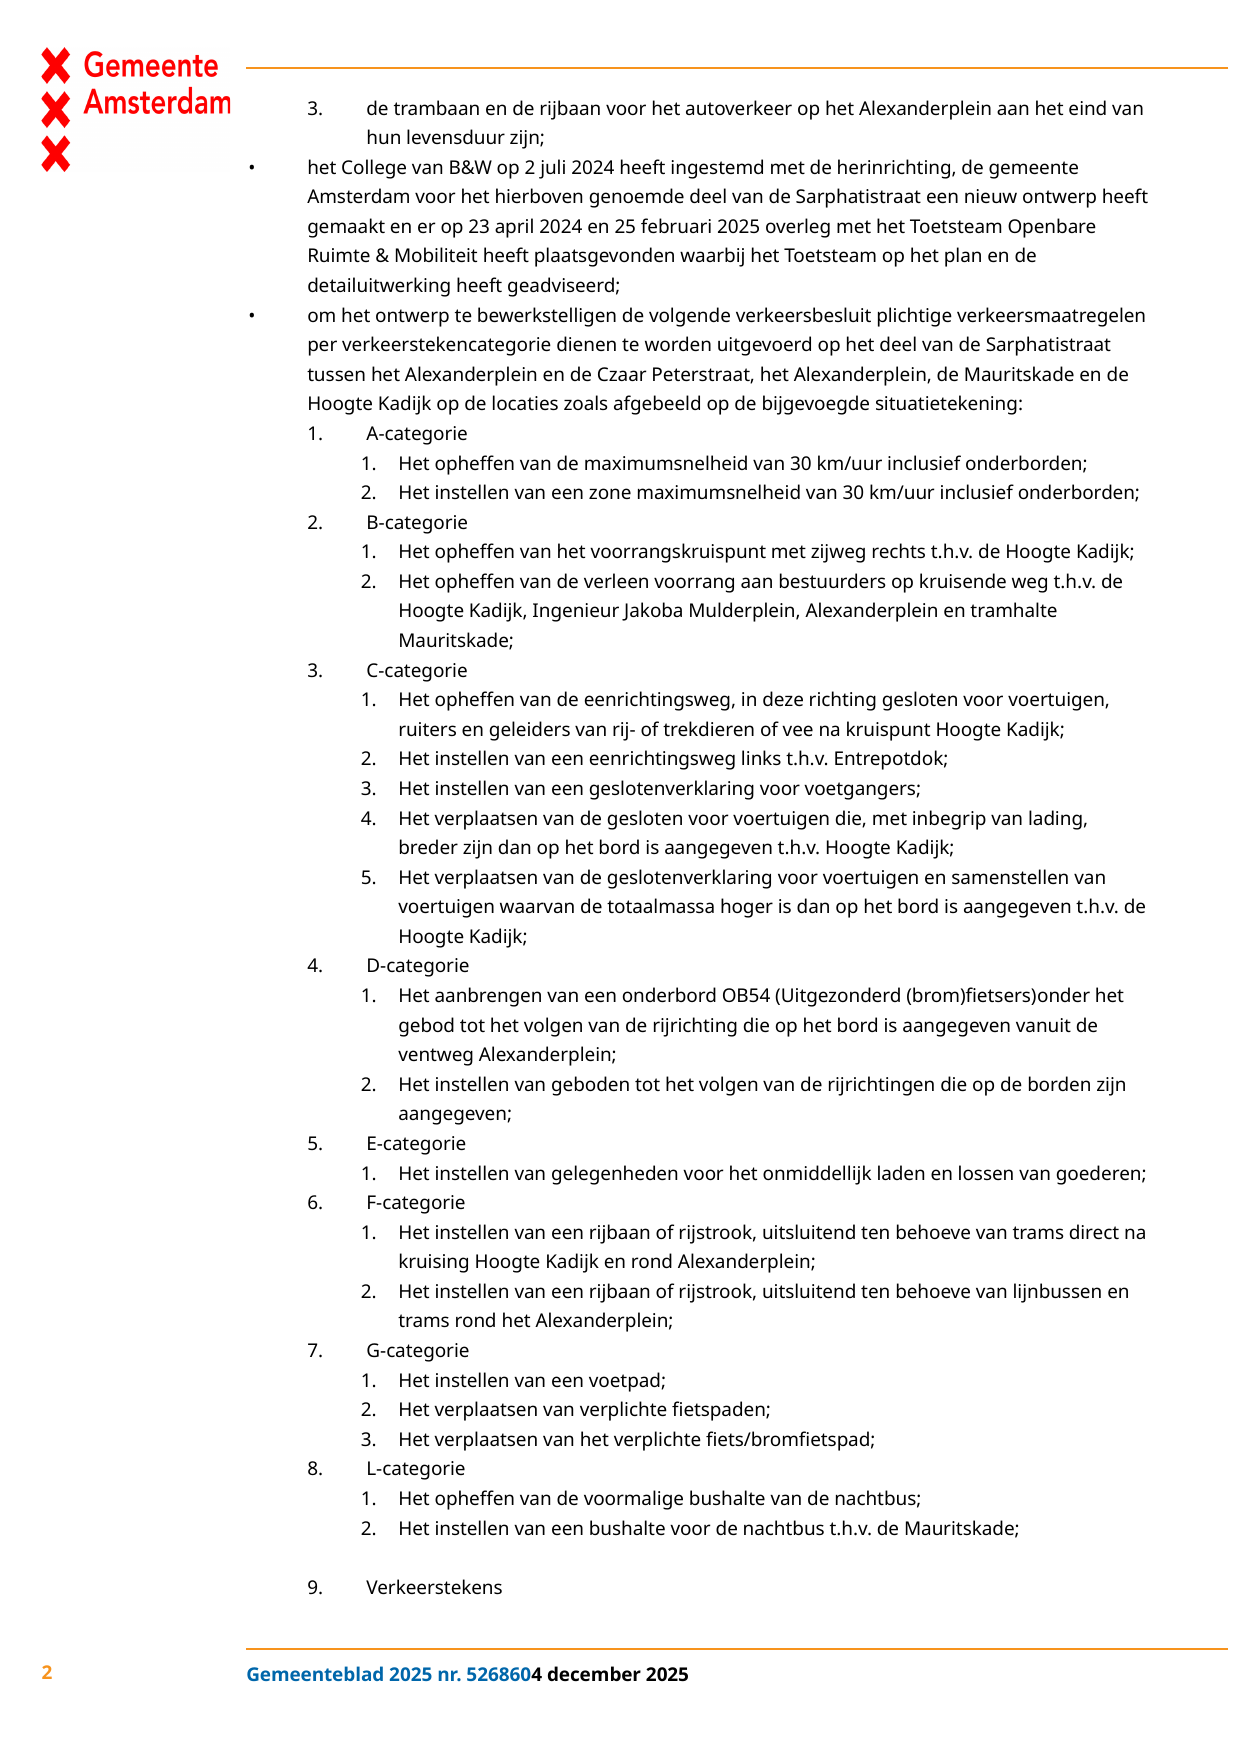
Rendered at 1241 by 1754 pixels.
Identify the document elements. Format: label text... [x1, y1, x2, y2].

list Het instellen van een bushalte voor de nachtbus t.h.v. de Mauritskade; [361, 1515, 1152, 1541]
list Het verplaatsen van de geslotenverklaring voor voertuigen en samenstellen van voertuigen waarvan de totaalmassa hoger is dan op het bord is aangegeven t.h.v. de Hoogte Kadijk; [361, 864, 1152, 949]
list C-categorie [307, 657, 1152, 683]
list E-categorie [307, 1130, 1152, 1156]
list Verkeerstekens [307, 1574, 1152, 1600]
list Het instellen van gelegenheden voor het onmiddellijk laden en lossen van goederen; [361, 1160, 1152, 1186]
list L-categorie [307, 1456, 1152, 1481]
list Het opheffen van de verleen voorrang aan bestuurders op kruisende weg t.h.v. de Hoogte Kadijk, Ingenieur Jakoba Mulderplein, Alexanderplein en tramhalte Mauritskade; [361, 568, 1152, 653]
list het College van B&W op 2 juli 2024 heeft ingestemd met de herinrichting, de gemeente Amsterdam voor het hierboven genoemde deel van de Sarphatistraat een nieuw ontwerp heeft gemaakt en er op 23 april 2024 en 25 februari 2025 overleg met het Toetsteam Openbare Ruimte & Mobiliteit heeft plaatsgevonden waarbij het Toetsteam op het plan en de detailuitwerking heeft geadviseerd; [248, 154, 1152, 298]
list D-categorie [307, 953, 1152, 978]
list Het instellen van een rijbaan of rijstrook, uitsluitend ten behoeve van lijnbussen en trams rond het Alexanderplein; [361, 1278, 1152, 1333]
list Het instellen van een voetpad; [361, 1367, 1152, 1393]
list F-categorie [307, 1189, 1152, 1215]
list Het instellen van een eenrichtingsweg links t.h.v. Entrepotdok; [361, 746, 1152, 771]
list de trambaan en de rijbaan voor het autoverkeer op het Alexanderplein aan het eind van hun levensduur zijn; [307, 95, 1152, 150]
list A-categorie [307, 420, 1152, 446]
list Het verplaatsen van het verplichte fiets/bromfietspad; [361, 1426, 1152, 1452]
list Het instellen van een geslotenverklaring voor voetgangers; [361, 775, 1152, 801]
list Het instellen van geboden tot het volgen van de rijrichtingen die op de borden zijn aangegeven; [361, 1071, 1152, 1126]
list Het opheffen van de eenrichtingsweg, in deze richting gesloten voor voertuigen, ruiters en geleiders van rij- of trekdieren of vee na kruispunt Hoogte Kadijk; [361, 686, 1152, 742]
list Het aanbrengen van een onderbord OB54 (Uitgezonderd (brom)fietsers)onder het gebod tot het volgen van de rijrichting die op het bord is aangegeven vanuit de ventweg Alexanderplein; [361, 982, 1152, 1067]
list G-categorie [307, 1337, 1152, 1363]
list Het opheffen van de voormalige bushalte van de nachtbus; [361, 1485, 1152, 1511]
list Het instellen van een rijbaan of rijstrook, uitsluitend ten behoeve van trams direct na kruising Hoogte Kadijk en rond Alexanderplein; [361, 1219, 1152, 1274]
list B-categorie [307, 509, 1152, 535]
list Het opheffen van de maximumsnelheid van 30 km/uur inclusief onderborden; [361, 450, 1152, 476]
list om het ontwerp te bewerkstelligen de volgende verkeersbesluit plichtige verkeersmaatregelen per verkeerstekencategorie dienen te worden uitgevoerd op het deel van de Sarphatistraat tussen het Alexanderplein en de Czaar Peterstraat, het Alexanderplein, de Mauritskade en de Hoogte Kadijk op de locaties zoals afgebeeld op de bijgevoegde situatietekening: [248, 302, 1152, 416]
list Het verplaatsen van de gesloten voor voertuigen die, met inbegrip van lading, breder zijn dan op het bord is aangegeven t.h.v. Hoogte Kadijk; [361, 805, 1152, 860]
list Het instellen van een zone maximumsnelheid van 30 km/uur inclusief onderborden; [361, 479, 1152, 505]
picture [41, 47, 231, 172]
list Het verplaatsen van verplichte fietspaden; [361, 1396, 1152, 1422]
list Het opheffen van het voorrangskruispunt met zijweg rechts t.h.v. de Hoogte Kadijk; [361, 538, 1152, 564]
